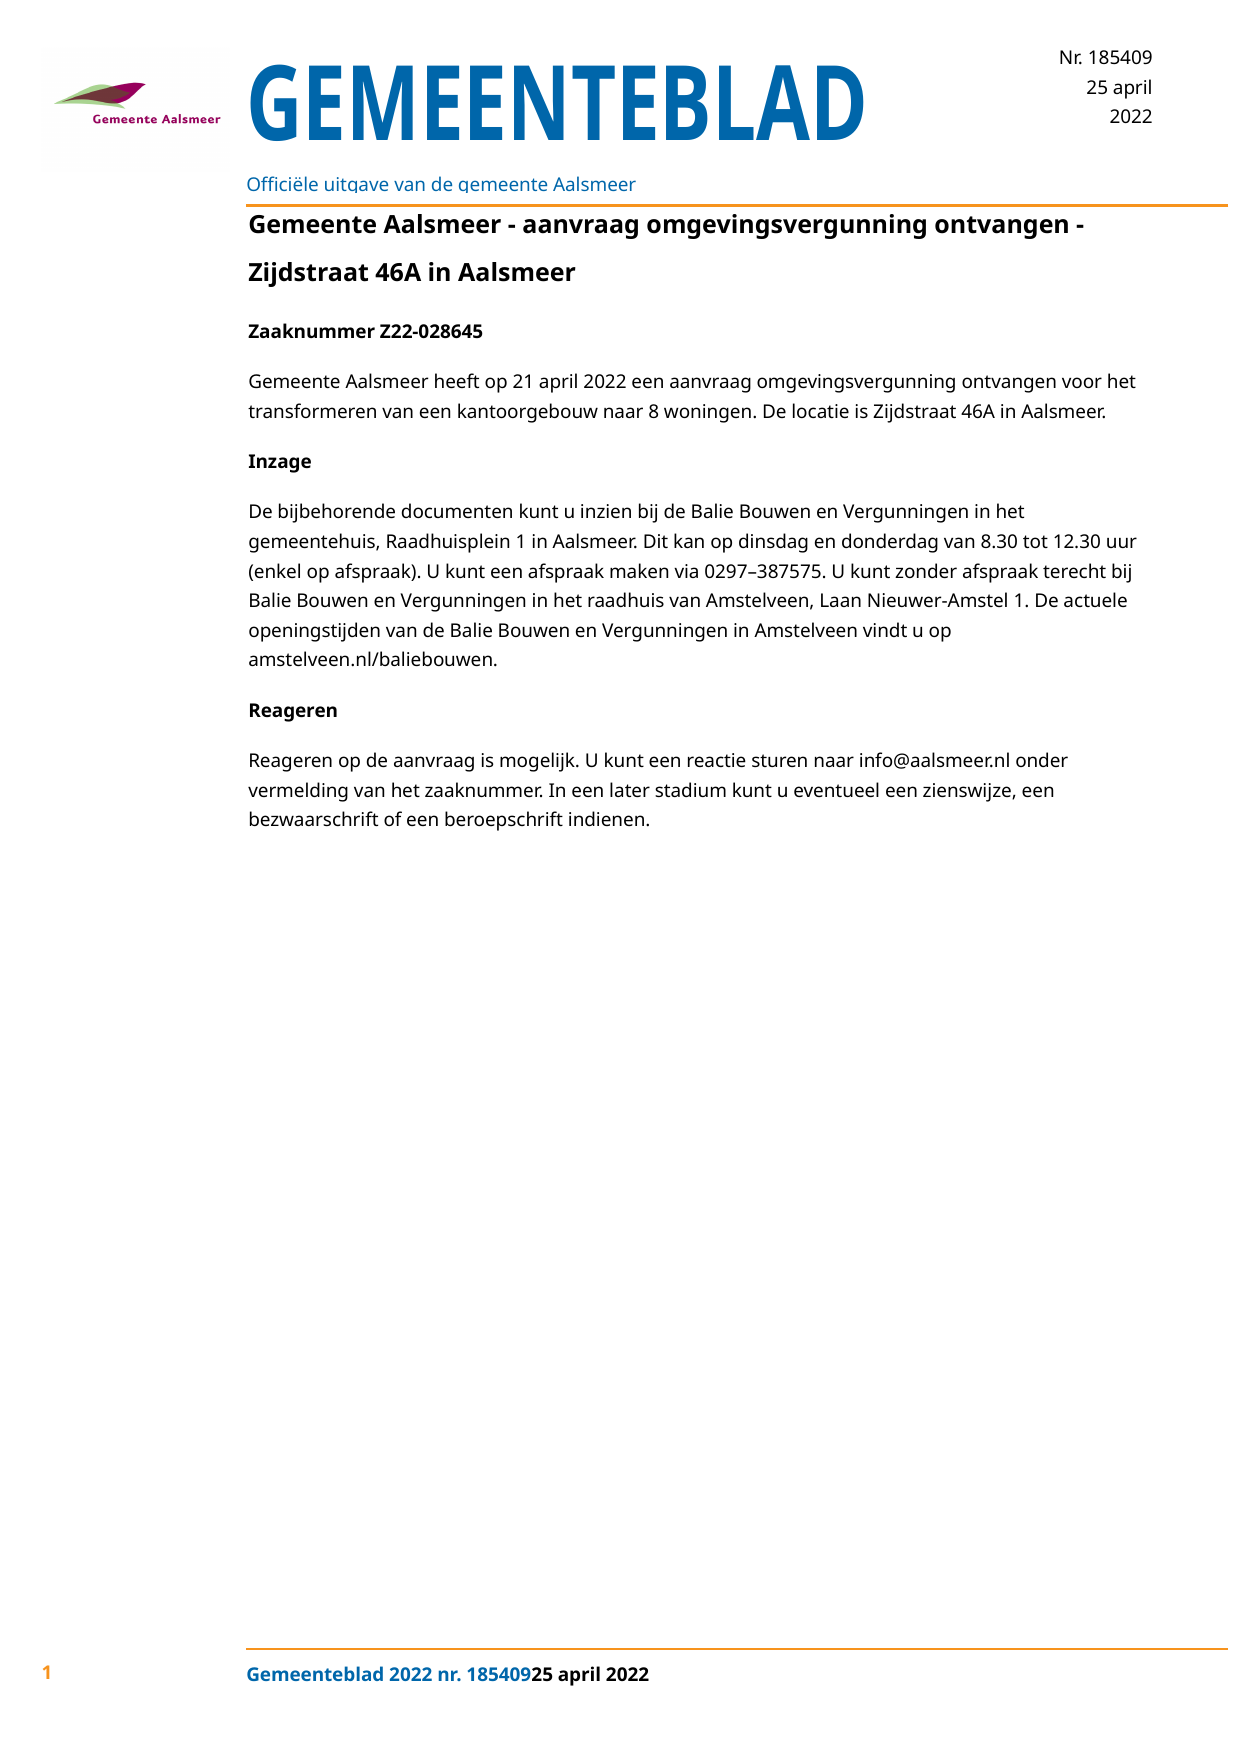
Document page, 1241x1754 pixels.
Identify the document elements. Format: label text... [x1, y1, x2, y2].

text De bijbehorende documenten kunt u inzien bij de Balie Bouwen en Vergunningen in het gemeentehuis, Raadhuisplein 1 in Aalsmeer. Dit kan op dinsdag en donderdag van 8.30 tot 12.30 uur (enkel op afspraak). U kunt een afspraak maken via 0297–387575. U kunt zonder afspraak terecht bij Balie Bouwen en Vergunningen in het raadhuis van Amstelveen, Laan Nieuwer-Amstel 1. De actuele openingstijden van de Balie Bouwen en Vergunningen in Amstelveen vindt u op amstelveen.nl/baliebouwen. [248, 499, 1152, 672]
text Gemeente Aalsmeer - aanvraag omgevingsvergunning ontvangen - Zijdstraat 46A in Aalsmeer [248, 207, 1152, 288]
text Reageren [248, 697, 1152, 723]
text Inzage [248, 448, 1152, 474]
picture [41, 47, 231, 172]
text Zaaknummer Z22-028645 [248, 318, 1152, 344]
text Reageren op de aanvraag is mogelijk. U kunt een reactie sturen naar info@aalsmeer.nl onder vermelding van het zaaknummer. In een later stadium kunt u eventueel een zienswijze, een bezwaarschrift of een beroepschrift indienen. [248, 747, 1152, 832]
text Gemeente Aalsmeer heeft op 21 april 2022 een aanvraag omgevingsvergunning ontvangen voor het transformeren van een kantoorgebouw naar 8 woningen. De locatie is Zijdstraat 46A in Aalsmeer. [248, 368, 1152, 424]
